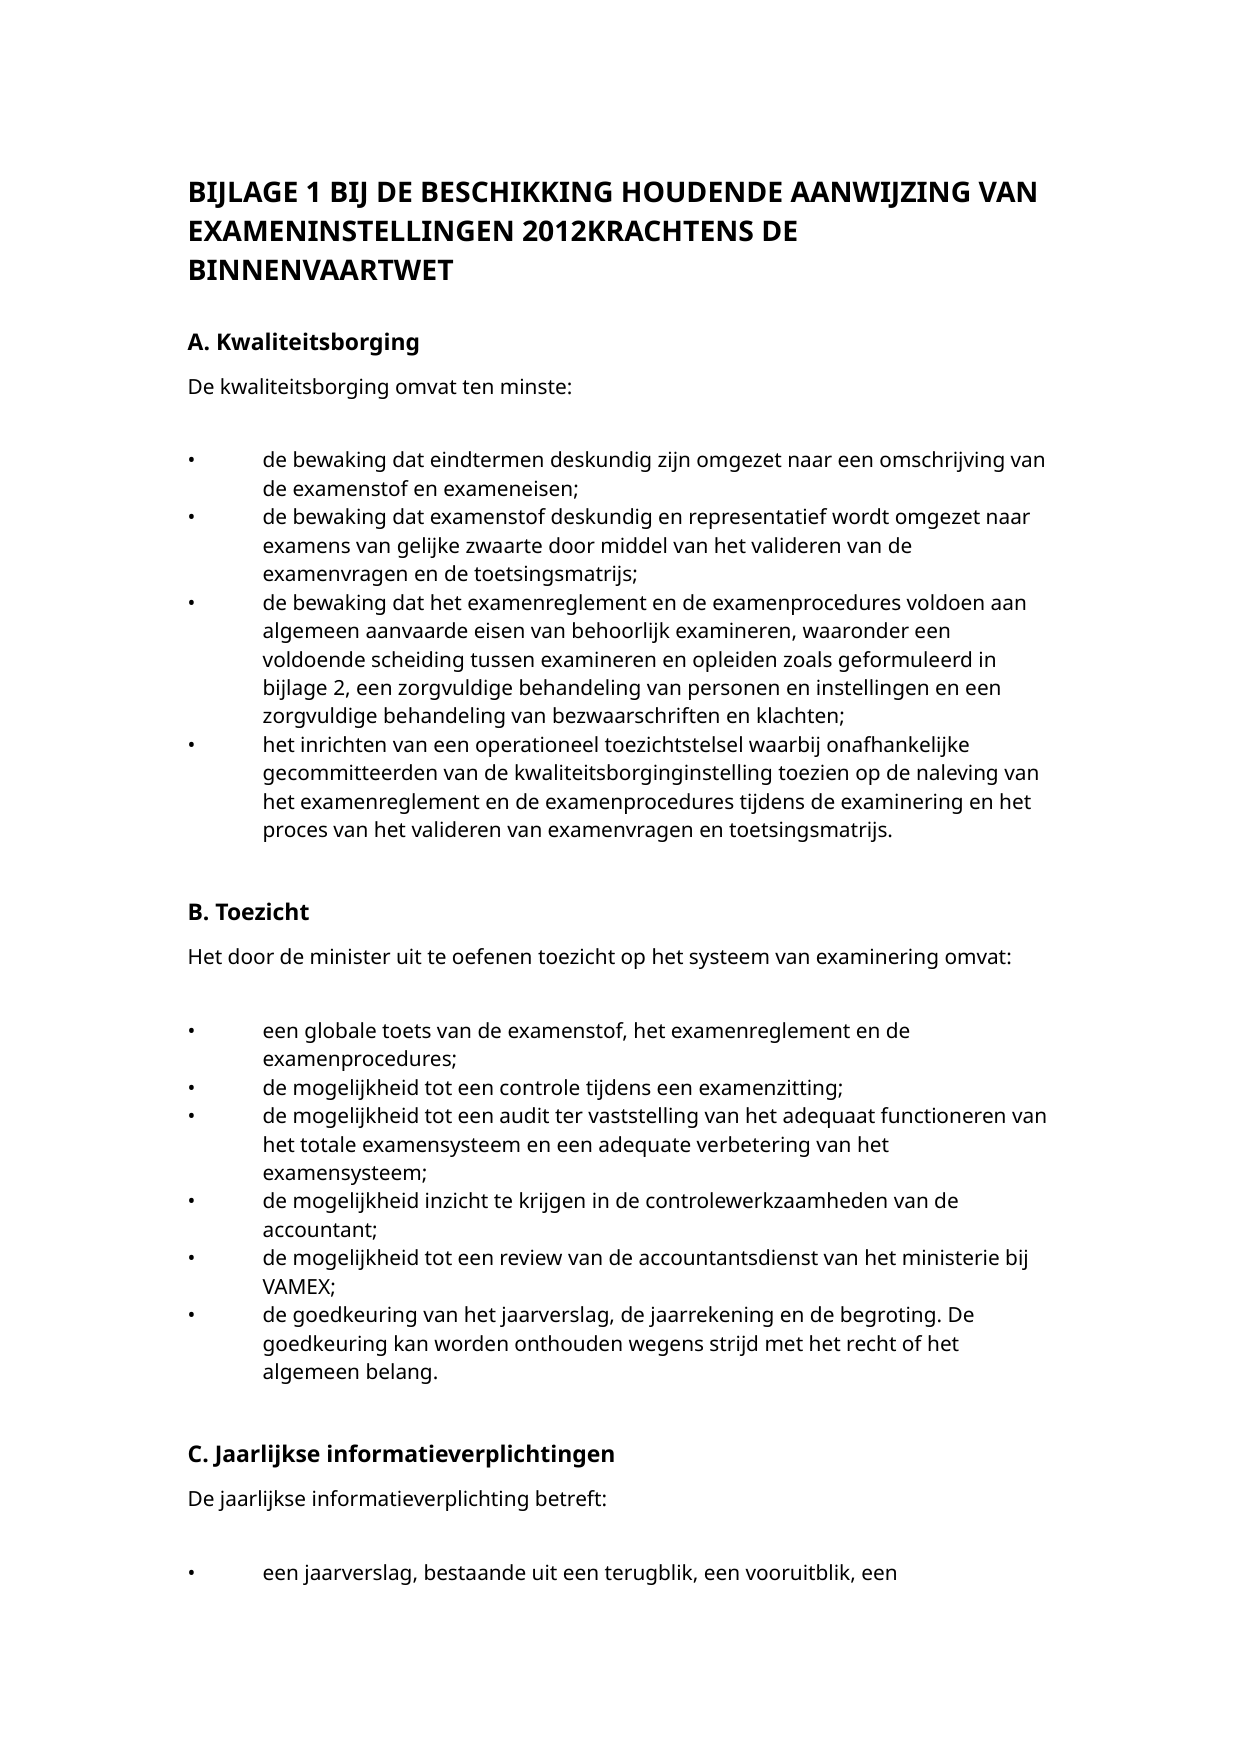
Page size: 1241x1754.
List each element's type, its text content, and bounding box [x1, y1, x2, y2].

subtitle B. Toezicht [187, 896, 1053, 927]
list de bewaking dat eindtermen deskundig zijn omgezet naar een omschrijving van de examenstof en exameneisen; [187, 446, 1053, 502]
text De jaarlijkse informatieverplichting betreft: [187, 1484, 1053, 1513]
subtitle A. Kwaliteitsborging [187, 326, 1053, 357]
list het inrichten van een operationeel toezichtstelsel waarbij onafhankelijke gecommitteerden van de kwaliteitsborginginstelling toezien op de naleving van het examenreglement en de examenprocedures tijdens de examinering en het proces van het valideren van examenvragen en toetsingsmatrijs. [187, 730, 1053, 844]
list de bewaking dat examenstof deskundig en representatief wordt omgezet naar examens van gelijke zwaarte door middel van het valideren van de examenvragen en de toetsingsmatrijs; [187, 502, 1053, 588]
list de mogelijkheid tot een audit ter vaststelling van het adequaat functioneren van het totale examensysteem en een adequate verbetering van het examensysteem; [187, 1101, 1053, 1187]
subtitle C. Jaarlijkse informatieverplichtingen [187, 1438, 1053, 1469]
list de mogelijkheid inzicht te krijgen in de controlewerkzaamheden van de accountant; [187, 1187, 1053, 1243]
list een globale toets van de examenstof, het examenreglement en de examenprocedures; [187, 1016, 1053, 1073]
subtitle BIJLAGE 1 BIJ DE BESCHIKKING HOUDENDE AANWIJZING VAN EXAMENINSTELLINGEN 2012KRACHTENS DE BINNENVAARTWET [187, 172, 1053, 288]
list de mogelijkheid tot een review van de accountantsdienst van het ministerie bij VAMEX; [187, 1243, 1053, 1300]
list de goedkeuring van het jaarverslag, de jaarrekening en de begroting. De goedkeuring kan worden onthouden wegens strijd met het recht of het algemeen belang. [187, 1300, 1053, 1386]
list een jaarverslag, bestaande uit een terugblik, een vooruitblik, een [187, 1558, 1053, 1586]
list de bewaking dat het examenreglement en de examenprocedures voldoen aan algemeen aanvaarde eisen van behoorlijk examineren, waaronder een voldoende scheiding tussen examineren en opleiden zoals geformuleerd in bijlage 2, een zorgvuldige behandeling van personen en instellingen en een zorgvuldige behandeling van bezwaarschriften en klachten; [187, 588, 1053, 730]
list de mogelijkheid tot een controle tijdens een examenzitting; [187, 1073, 1053, 1101]
text De kwaliteitsborging omvat ten minste: [187, 372, 1053, 401]
text Het door de minister uit te oefenen toezicht op het systeem van examinering omvat: [187, 942, 1053, 971]
